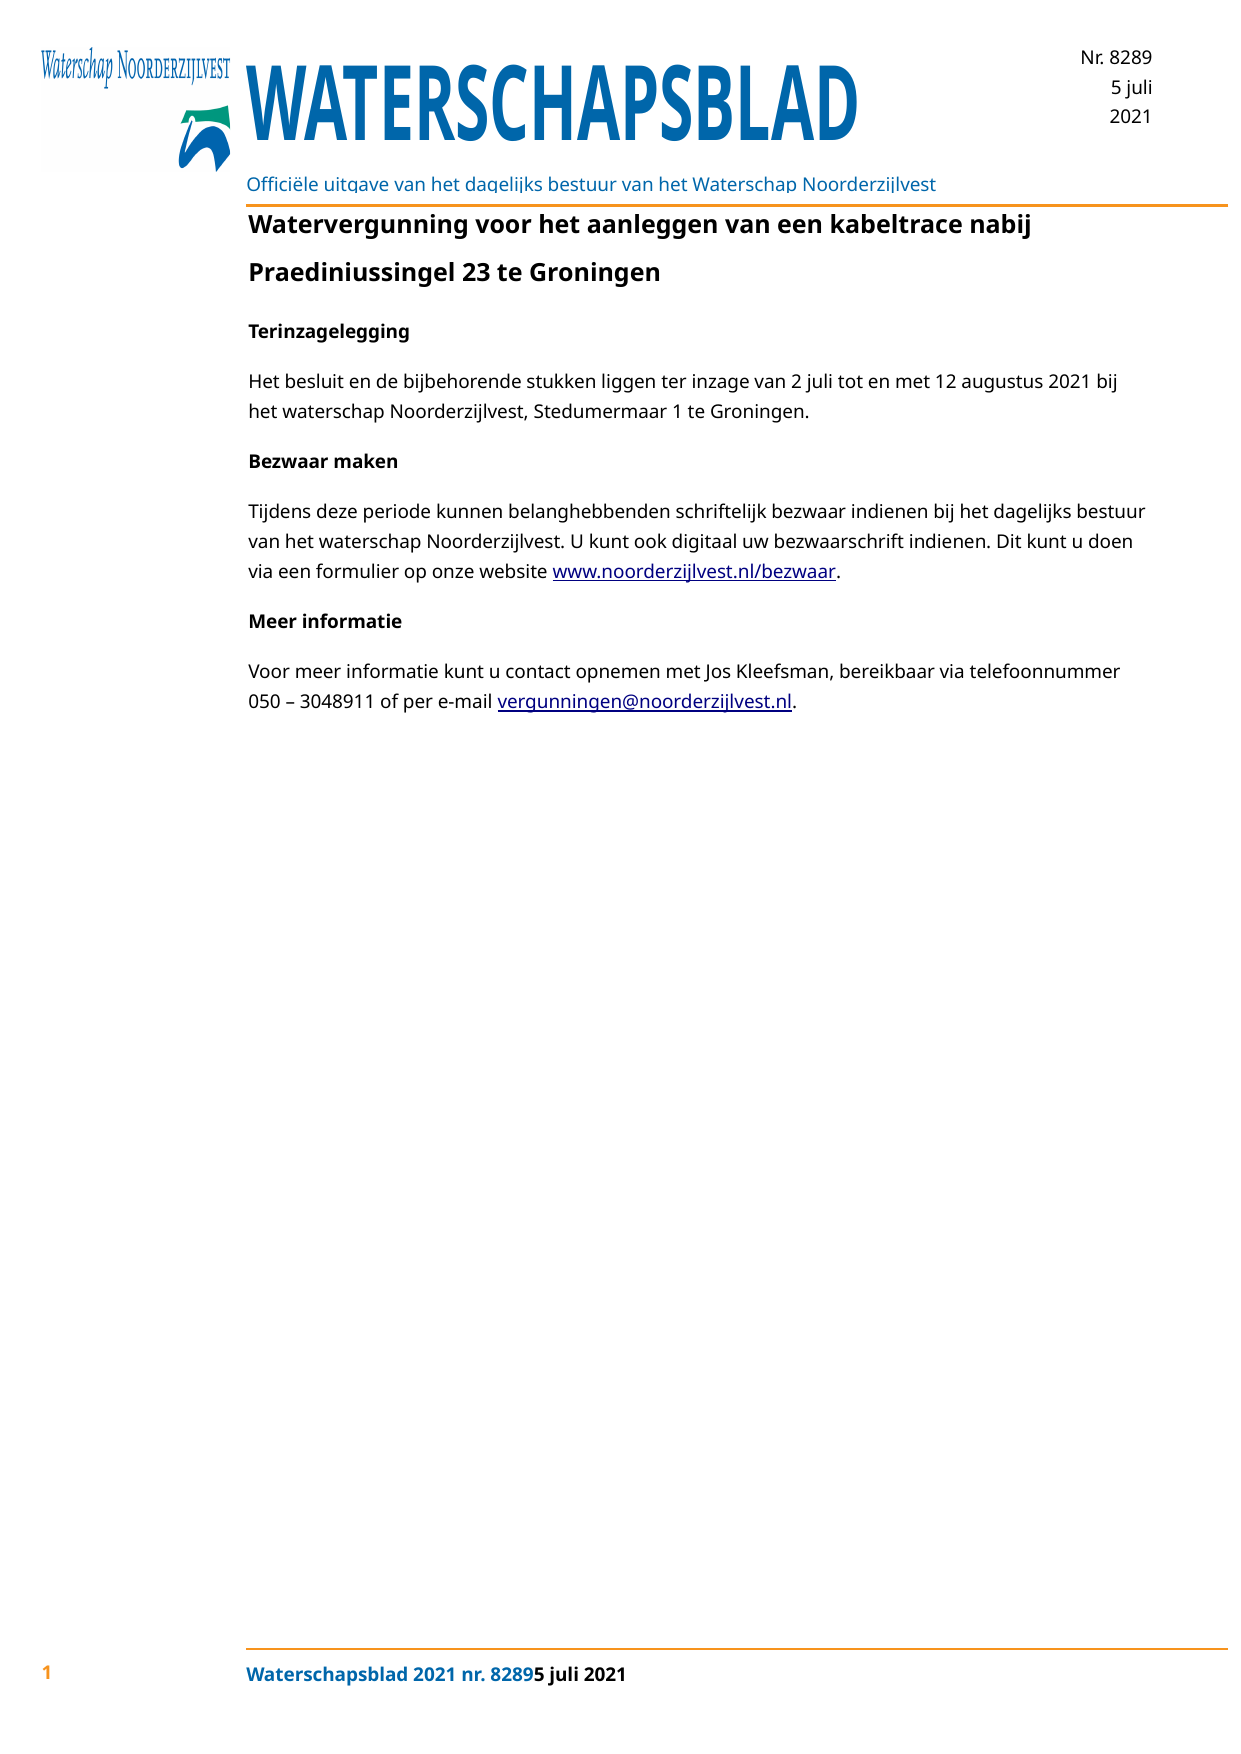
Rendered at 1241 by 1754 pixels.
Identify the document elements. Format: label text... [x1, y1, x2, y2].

text Terinzagelegging [248, 318, 1152, 344]
picture [41, 47, 231, 172]
text Meer informatie [248, 608, 1152, 634]
text Voor meer informatie kunt u contact opnemen met Jos Kleefsman, bereikbaar via telefoonnummer 050 – 3048911 of per e-mail vergunningen@noorderzijlvest.nl. [248, 659, 1152, 714]
text Watervergunning voor het aanleggen van een kabeltrace nabij Praediniussingel 23 te Groningen [248, 207, 1152, 288]
text Bezwaar maken [248, 448, 1152, 474]
text Het besluit en de bijbehorende stukken liggen ter inzage van 2 juli tot en met 12 augustus 2021 bij het waterschap Noorderzijlvest, Stedumermaar 1 te Groningen. [248, 368, 1152, 424]
text Tijdens deze periode kunnen belanghebbenden schriftelijk bezwaar indienen bij het dagelijks bestuur van het waterschap Noorderzijlvest. U kunt ook digitaal uw bezwaarschrift indienen. Dit kunt u doen via een formulier op onze website www.noorderzijlvest.nl/bezwaar. [248, 499, 1152, 584]
